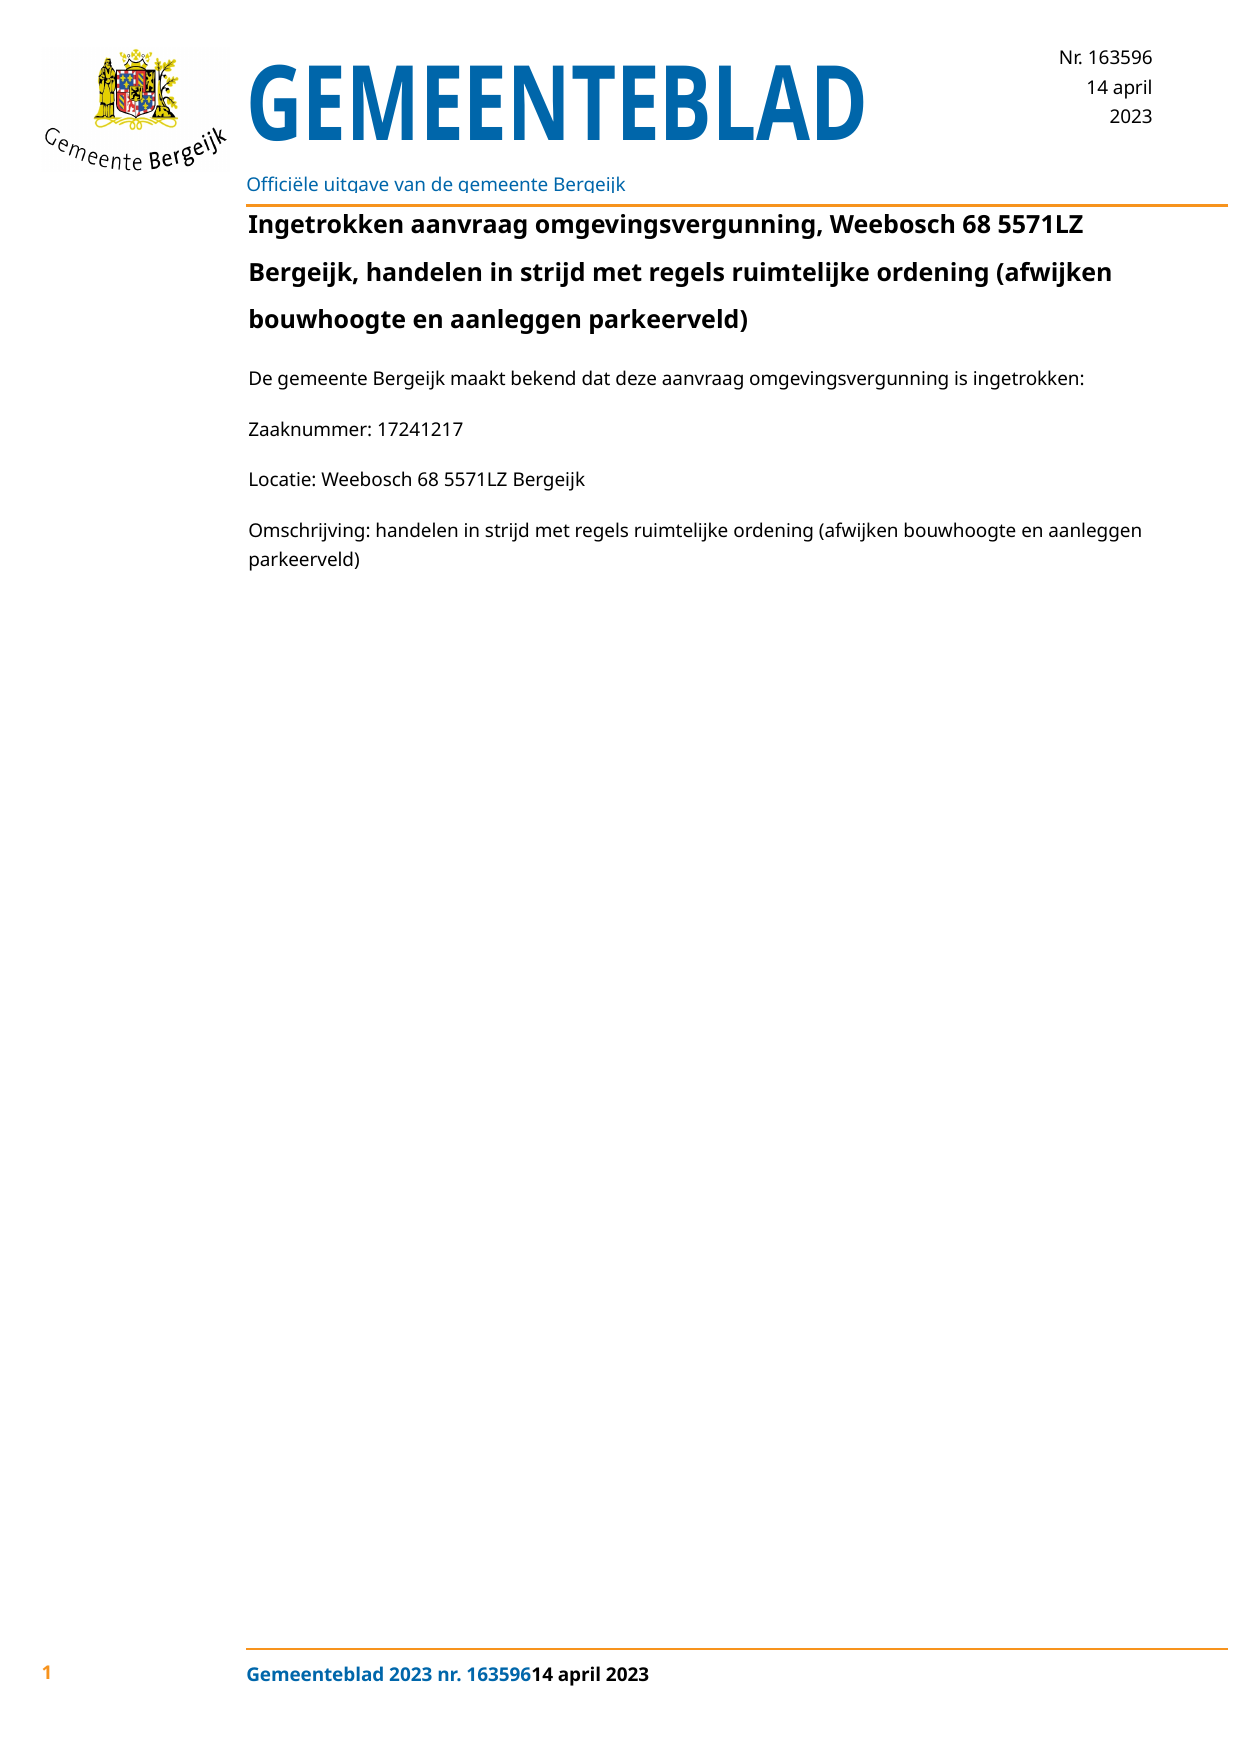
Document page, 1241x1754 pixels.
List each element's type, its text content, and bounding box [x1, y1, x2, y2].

text Locatie: Weebosch 68 5571LZ Bergeijk [248, 466, 1152, 492]
text Zaaknummer: 17241217 [248, 416, 1152, 442]
picture [41, 47, 231, 172]
text Ingetrokken aanvraag omgevingsvergunning, Weebosch 68 5571LZ Bergeijk, handelen in strijd met regels ruimtelijke ordening (afwijken bouwhoogte en aanleggen parkeerveld) [248, 207, 1152, 336]
text Omschrijving: handelen in strijd met regels ruimtelijke ordening (afwijken bouwhoogte en aanleggen parkeerveld) [248, 517, 1152, 572]
text De gemeente Bergeijk maakt bekend dat deze aanvraag omgevingsvergunning is ingetrokken: [248, 366, 1152, 391]
